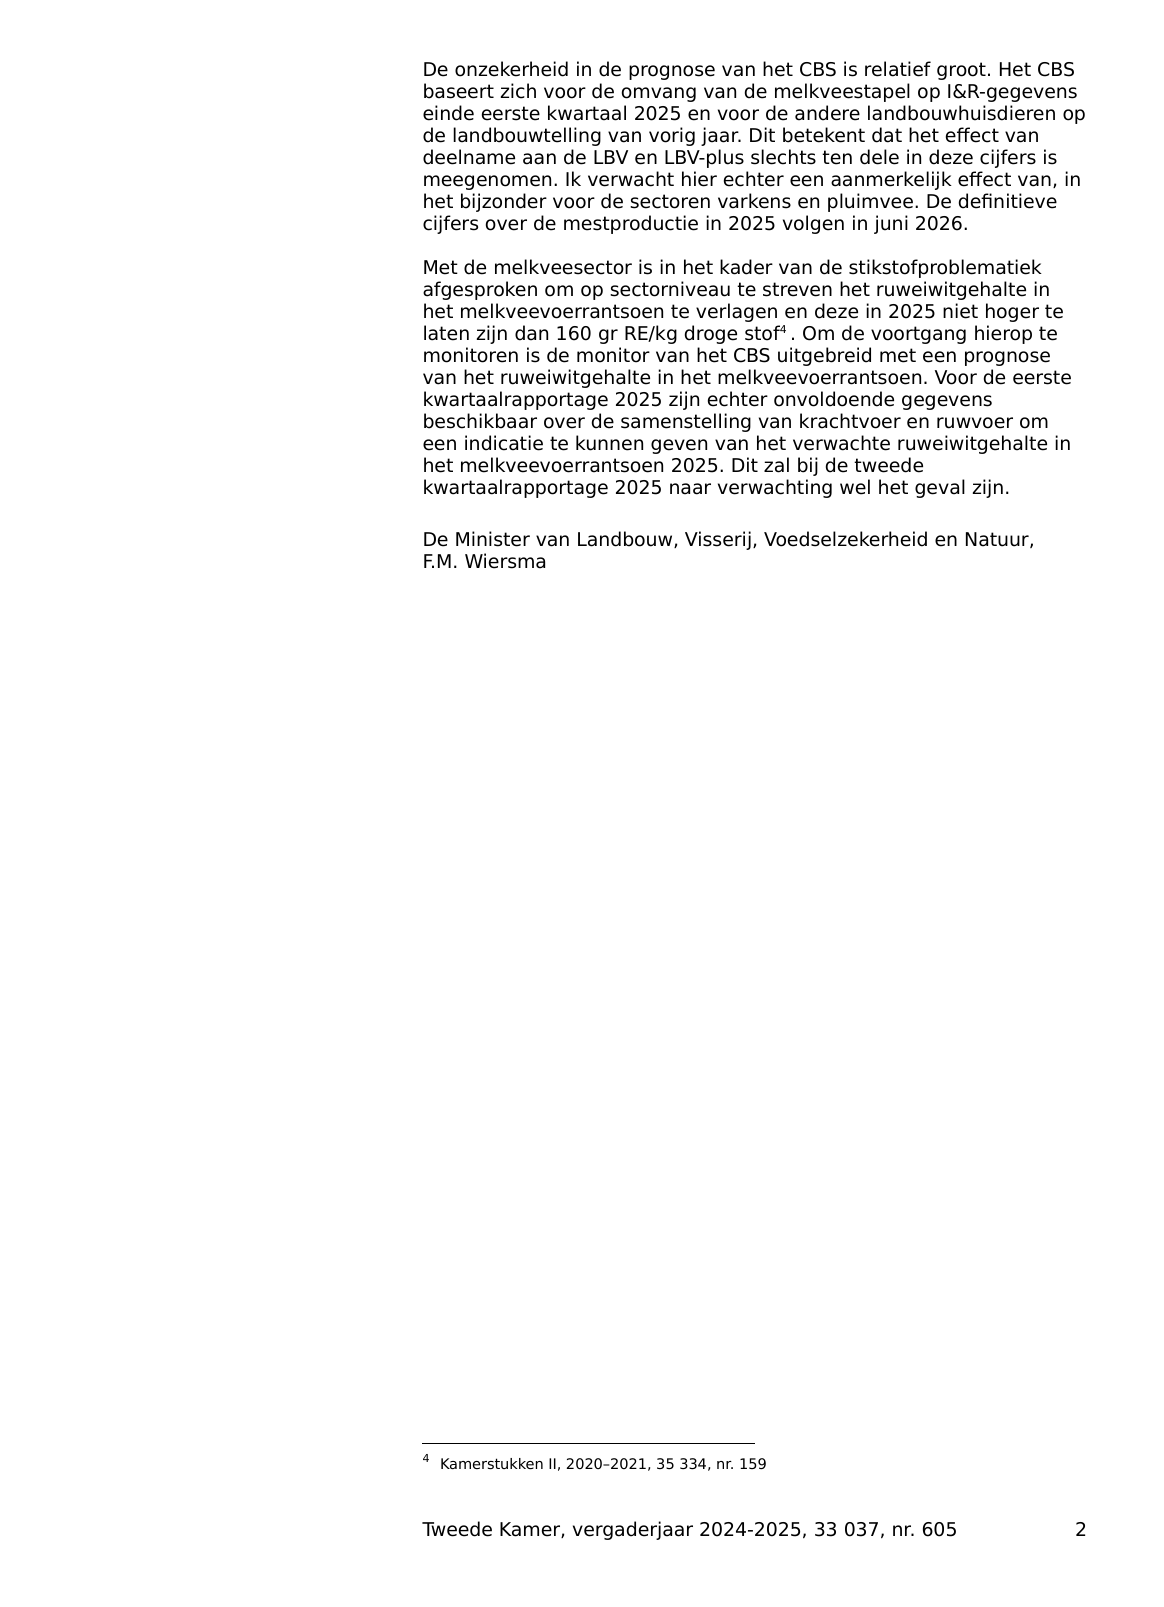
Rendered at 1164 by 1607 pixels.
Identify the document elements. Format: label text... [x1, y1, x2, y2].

text Kamerstukken II, 2020–2021, 35 334, nr. 159 [422, 1452, 1087, 1474]
text De Minister van Landbouw, Visserij, Voedselzekerheid en Natuur, F.M. Wiersma [422, 529, 1087, 573]
text De onzekerheid in de prognose van het CBS is relatief groot. Het CBS baseert zich voor de omvang van de melkveestapel op I&R-gegevens einde eerste kwartaal 2025 en voor de andere landbouwhuisdieren op de landbouwtelling van vorig jaar. Dit betekent dat het effect van deelname aan de LBV en LBV-plus slechts ten dele in deze cijfers is meegenomen. Ik verwacht hier echter een aanmerkelijk effect van, in het bijzonder voor de sectoren varkens en pluimvee. De definitieve cijfers over de mestproductie in 2025 volgen in juni 2026. [422, 59, 1087, 235]
text Met de melkveesector is in het kader van de stikstofproblematiek afgesproken om op sectorniveau te streven het ruweiwitgehalte in het melkveevoerrantsoen te verlagen en deze in 2025 niet hoger te laten zijn dan 160 gr RE/kg droge stof. Om de voortgang hierop te monitoren is de monitor van het CBS uitgebreid met een prognose van het ruweiwitgehalte in het melkveevoerrantsoen. Voor de eerste kwartaalrapportage 2025 zijn echter onvoldoende gegevens beschikbaar over de samenstelling van krachtvoer en ruwvoer om een indicatie te kunnen geven van het verwachte ruweiwitgehalte in het melkveevoerrantsoen 2025. Dit zal bij de tweede kwartaalrapportage 2025 naar verwachting wel het geval zijn. [422, 257, 1087, 499]
